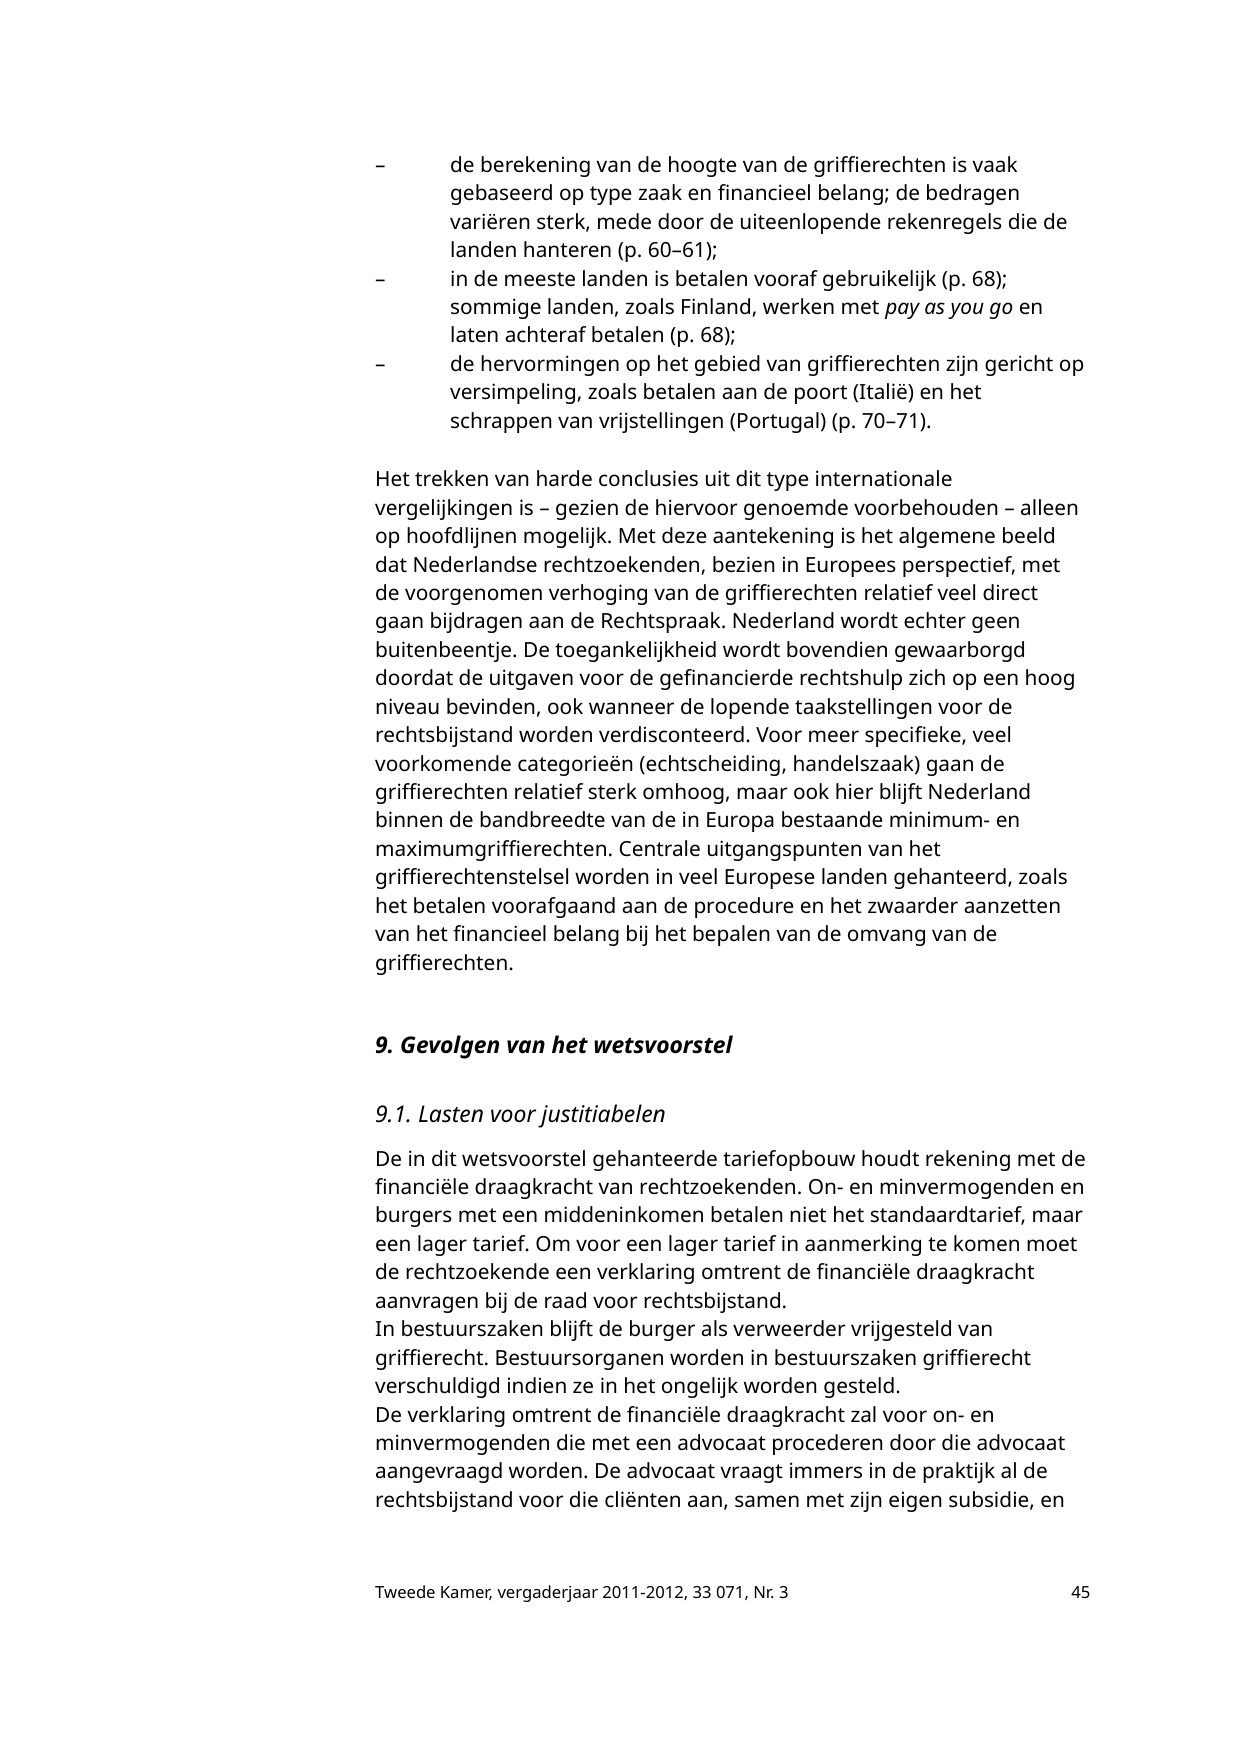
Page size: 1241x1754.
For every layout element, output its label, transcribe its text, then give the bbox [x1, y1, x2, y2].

text Het trekken van harde conclusies uit dit type internationale vergelijkingen is – gezien de hiervoor genoemde voorbehouden – alleen op hoofdlijnen mogelijk. Met deze aantekening is het algemene beeld dat Nederlandse rechtzoekenden, bezien in Europees perspectief, met de voorgenomen verhoging van de griffierechten relatief veel direct gaan bijdragen aan de Rechtspraak. Nederland wordt echter geen buitenbeentje. De toegankelijkheid wordt bovendien gewaarborgd doordat de uitgaven voor de gefinancierde rechtshulp zich op een hoog niveau bevinden, ook wanneer de lopende taakstellingen voor de rechtsbijstand worden verdisconteerd. Voor meer specifieke, veel voorkomende categorieën (echtscheiding, handelszaak) gaan de griffierechten relatief sterk omhoog, maar ook hier blijft Nederland binnen de bandbreedte van de in Europa bestaande minimum- en maximumgriffierechten. Centrale uitgangspunten van het griffierechtenstelsel worden in veel Europese landen gehanteerd, zoals het betalen voorafgaand aan de procedure en het zwaarder aanzetten van het financieel belang bij het bepalen van de omvang van de griffierechten. [375, 464, 1090, 976]
text De verklaring omtrent de financiële draagkracht zal voor on- en minvermogenden die met een advocaat procederen door die advocaat aangevraagd worden. De advocaat vraagt immers in de praktijk al de rechtsbijstand voor die cliënten aan, samen met zijn eigen subsidie, en [375, 1400, 1090, 1513]
list de berekening van de hoogte van de griffierechten is vaak gebaseerd op type zaak en financieel belang; de bedragen variëren sterk, mede door de uiteenlopende rekenregels die de landen hanteren (p. 60–61); [375, 150, 1090, 264]
list in de meeste landen is betalen vooraf gebruikelijk (p. 68); sommige landen, zoals Finland, werken met pay as you go en laten achteraf betalen (p. 68); [375, 264, 1090, 349]
subtitle 9. Gevolgen van het wetsvoorstel [375, 1029, 1090, 1060]
text De in dit wetsvoorstel gehanteerde tariefopbouw houdt rekening met de financiële draagkracht van rechtzoekenden. On- en minvermogenden en burgers met een middeninkomen betalen niet het standaardtarief, maar een lager tarief. Om voor een lager tarief in aanmerking te komen moet de rechtzoekende een verklaring omtrent de financiële draagkracht aanvragen bij de raad voor rechtsbijstand. [375, 1144, 1090, 1314]
text In bestuurszaken blijft de burger als verweerder vrijgesteld van griffierecht. Bestuursorganen worden in bestuurszaken griffierecht verschuldigd indien ze in het ongelijk worden gesteld. [375, 1314, 1090, 1400]
list de hervormingen op het gebied van griffierechten zijn gericht op versimpeling, zoals betalen aan de poort (Italië) en het schrappen van vrijstellingen (Portugal) (p. 70–71). [375, 349, 1090, 434]
subtitle 9.1. Lasten voor justitiabelen [375, 1097, 1090, 1129]
